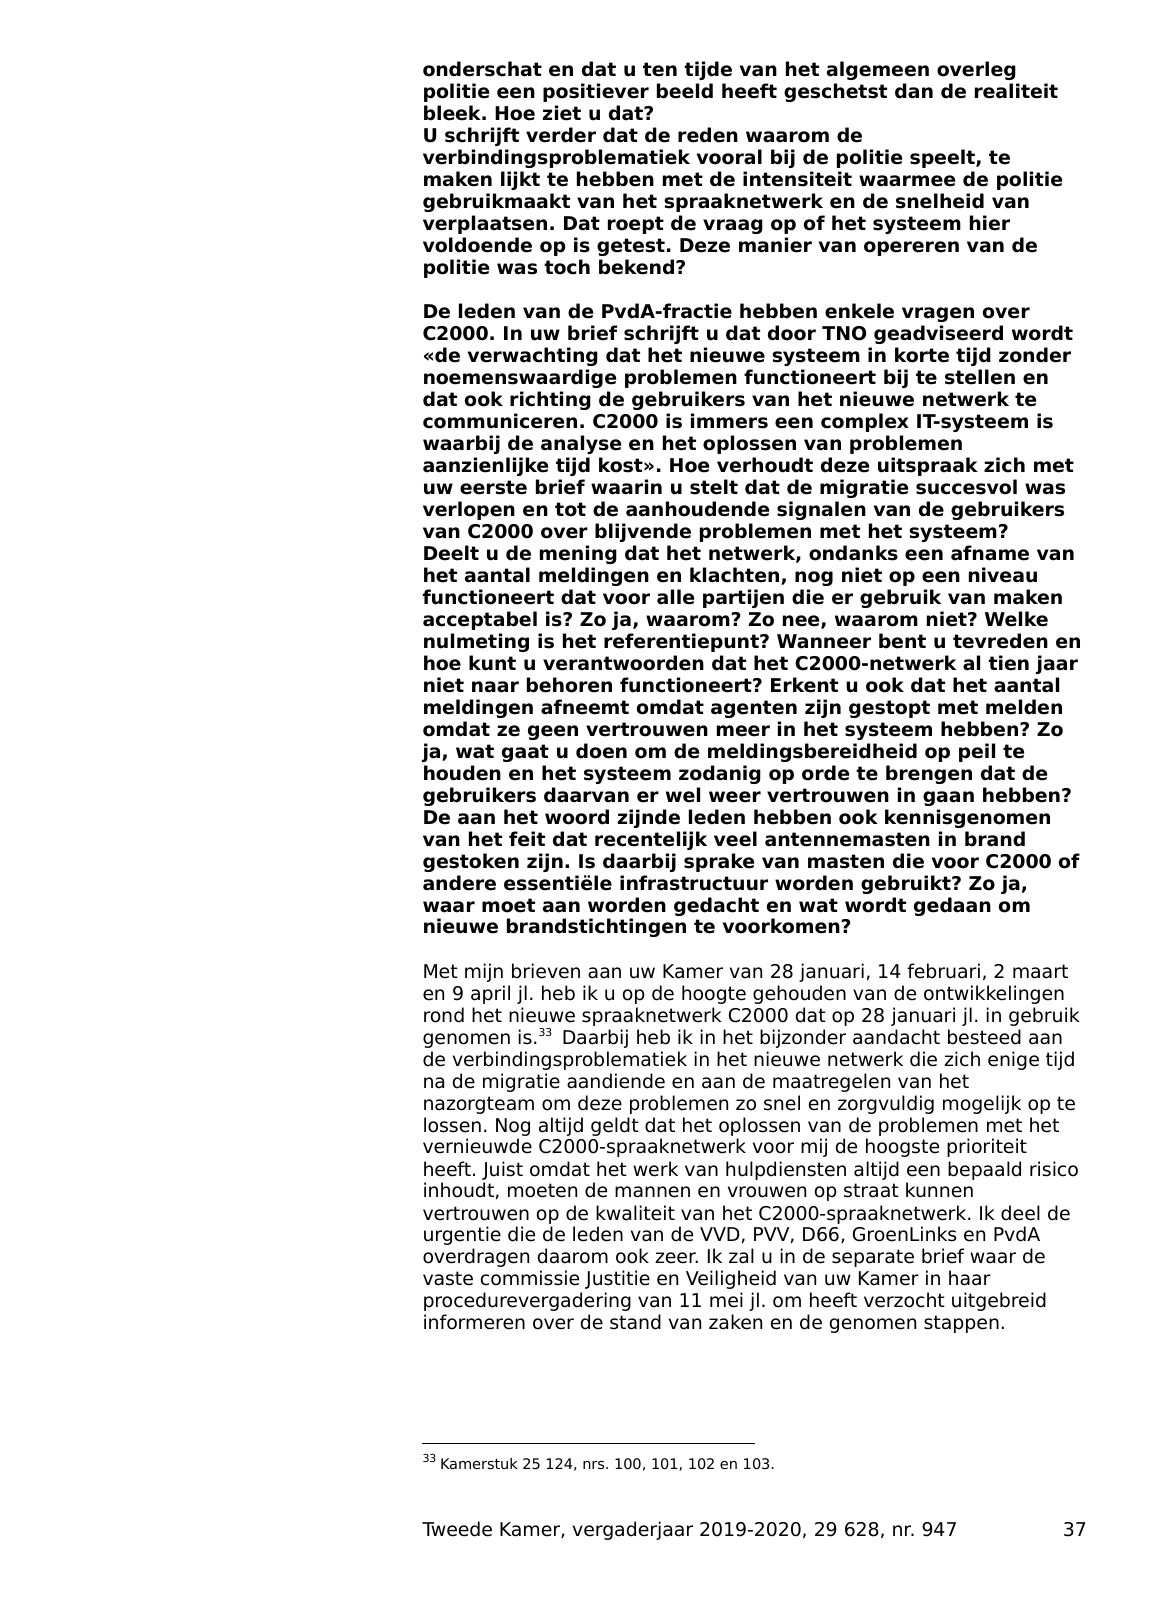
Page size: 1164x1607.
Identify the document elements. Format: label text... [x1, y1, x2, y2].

text De leden van de PvdA-fractie hebben enkele vragen over C2000. In uw brief schrijft u dat door TNO geadviseerd wordt «de verwachting dat het nieuwe systeem in korte tijd zonder noemenswaardige problemen functioneert bij te stellen en dat ook richting de gebruikers van het nieuwe netwerk te communiceren. C2000 is immers een complex IT-systeem is waarbij de analyse en het oplossen van problemen aanzienlijke tijd kost». Hoe verhoudt deze uitspraak zich met uw eerste brief waarin u stelt dat de migratie succesvol was verlopen en tot de aanhoudende signalen van de gebruikers van C2000 over blijvende problemen met het systeem? [422, 301, 1087, 543]
text Kamerstuk 25 124, nrs. 100, 101, 102 en 103. [422, 1452, 1087, 1474]
text De aan het woord zijnde leden hebben ook kennisgenomen van het feit dat recentelijk veel antennemasten in brand gestoken zijn. Is daarbij sprake van masten die voor C2000 of andere essentiële infrastructuur worden gebruikt? Zo ja, waar moet aan worden gedacht en wat wordt gedaan om nieuwe brandstichtingen te voorkomen? [422, 807, 1087, 938]
text Deelt u de mening dat het netwerk, ondanks een afname van het aantal meldingen en klachten, nog niet op een niveau functioneert dat voor alle partijen die er gebruik van maken acceptabel is? Zo ja, waarom? Zo nee, waarom niet? Welke nulmeting is het referentiepunt? Wanneer bent u tevreden en hoe kunt u verantwoorden dat het C2000-netwerk al tien jaar niet naar behoren functioneert? Erkent u ook dat het aantal meldingen afneemt omdat agenten zijn gestopt met melden omdat ze geen vertrouwen meer in het systeem hebben? Zo ja, wat gaat u doen om de meldingsbereidheid op peil te houden en het systeem zodanig op orde te brengen dat de gebruikers daarvan er wel weer vertrouwen in gaan hebben? [422, 543, 1087, 807]
text U schrijft verder dat de reden waarom de verbindingsproblematiek vooral bij de politie speelt, te maken lijkt te hebben met de intensiteit waarmee de politie gebruikmaakt van het spraaknetwerk en de snelheid van verplaatsen. Dat roept de vraag op of het systeem hier voldoende op is getest. Deze manier van opereren van de politie was toch bekend? [422, 125, 1087, 279]
text onderschat en dat u ten tijde van het algemeen overleg politie een positiever beeld heeft geschetst dan de realiteit bleek. Hoe ziet u dat? [422, 59, 1087, 125]
text Met mijn brieven aan uw Kamer van 28 januari, 14 februari, 2 maart en 9 april jl. heb ik u op de hoogte gehouden van de ontwikkelingen rond het nieuwe spraaknetwerk C2000 dat op 28 januari jl. in gebruik genomen is. Daarbij heb ik in het bijzonder aandacht besteed aan de verbindingsproblematiek in het nieuwe netwerk die zich enige tijd na de migratie aandiende en aan de maatregelen van het nazorgteam om deze problemen zo snel en zorgvuldig mogelijk op te lossen. Nog altijd geldt dat het oplossen van de problemen met het vernieuwde C2000-spraaknetwerk voor mij de hoogste prioriteit heeft. Juist omdat het werk van hulpdiensten altijd een bepaald risico inhoudt, moeten de mannen en vrouwen op straat kunnen vertrouwen op de kwaliteit van het C2000-spraaknetwerk. Ik deel de urgentie die de leden van de VVD, PVV, D66, GroenLinks en PvdA overdragen daarom ook zeer. Ik zal u in de separate brief waar de vaste commissie Justitie en Veiligheid van uw Kamer in haar procedurevergadering van 11 mei jl. om heeft verzocht uitgebreid informeren over de stand van zaken en de genomen stappen. [422, 961, 1087, 1334]
